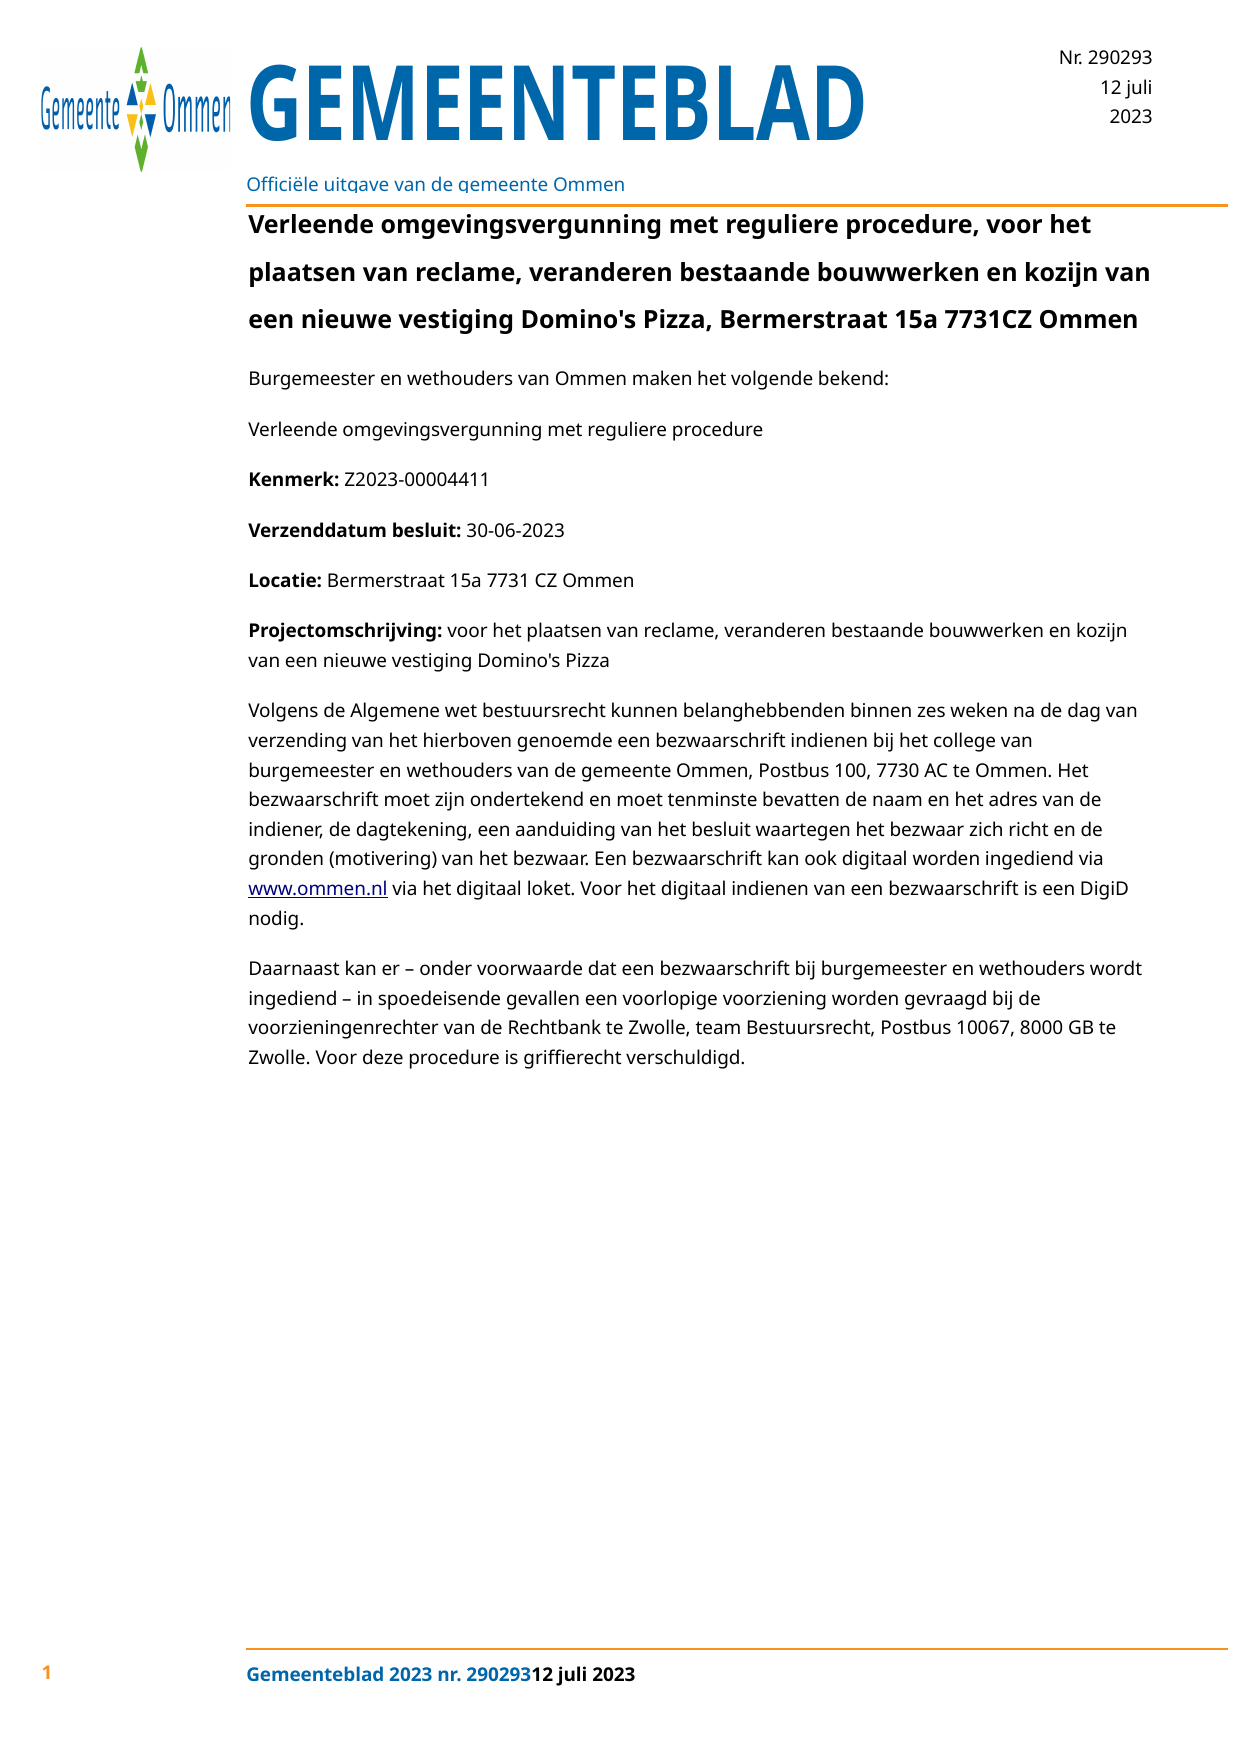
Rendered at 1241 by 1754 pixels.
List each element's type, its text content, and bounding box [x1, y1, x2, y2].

text Verleende omgevingsvergunning met reguliere procedure [248, 416, 1152, 442]
text Locatie: Bermerstraat 15a 7731 CZ Ommen [248, 567, 1152, 593]
text Verleende omgevingsvergunning met reguliere procedure, voor het plaatsen van reclame, veranderen bestaande bouwwerken en kozijn van een nieuwe vestiging Domino's Pizza, Bermerstraat 15a 7731CZ Ommen [248, 207, 1152, 336]
text Burgemeester en wethouders van Ommen maken het volgende bekend: [248, 366, 1152, 391]
picture [41, 47, 231, 172]
text Volgens de Algemene wet bestuursrecht kunnen belanghebbenden binnen zes weken na de dag van verzending van het hierboven genoemde een bezwaarschrift indienen bij het college van burgemeester en wethouders van de gemeente Ommen, Postbus 100, 7730 AC te Ommen. Het bezwaarschrift moet zijn ondertekend en moet tenminste bevatten de naam en het adres van de indiener, de dagtekening, een aanduiding van het besluit waartegen het bezwaar zich richt en de gronden (motivering) van het bezwaar. Een bezwaarschrift kan ook digitaal worden ingediend via www.ommen.nl via het digitaal loket. Voor het digitaal indienen van een bezwaarschrift is een DigiD nodig. [248, 698, 1152, 930]
text Verzenddatum besluit: 30-06-2023 [248, 517, 1152, 542]
text Projectomschrijving: voor het plaatsen van reclame, veranderen bestaande bouwwerken en kozijn van een nieuwe vestiging Domino's Pizza [248, 618, 1152, 673]
text Kenmerk: Z2023-00004411 [248, 466, 1152, 492]
text Daarnaast kan er – onder voorwaarde dat een bezwaarschrift bij burgemeester en wethouders wordt ingediend – in spoedeisende gevallen een voorlopige voorziening worden gevraagd bij de voorzieningenrechter van de Rechtbank te Zwolle, team Bestuursrecht, Postbus 10067, 8000 GB te Zwolle. Voor deze procedure is griffierecht verschuldigd. [248, 955, 1152, 1069]
